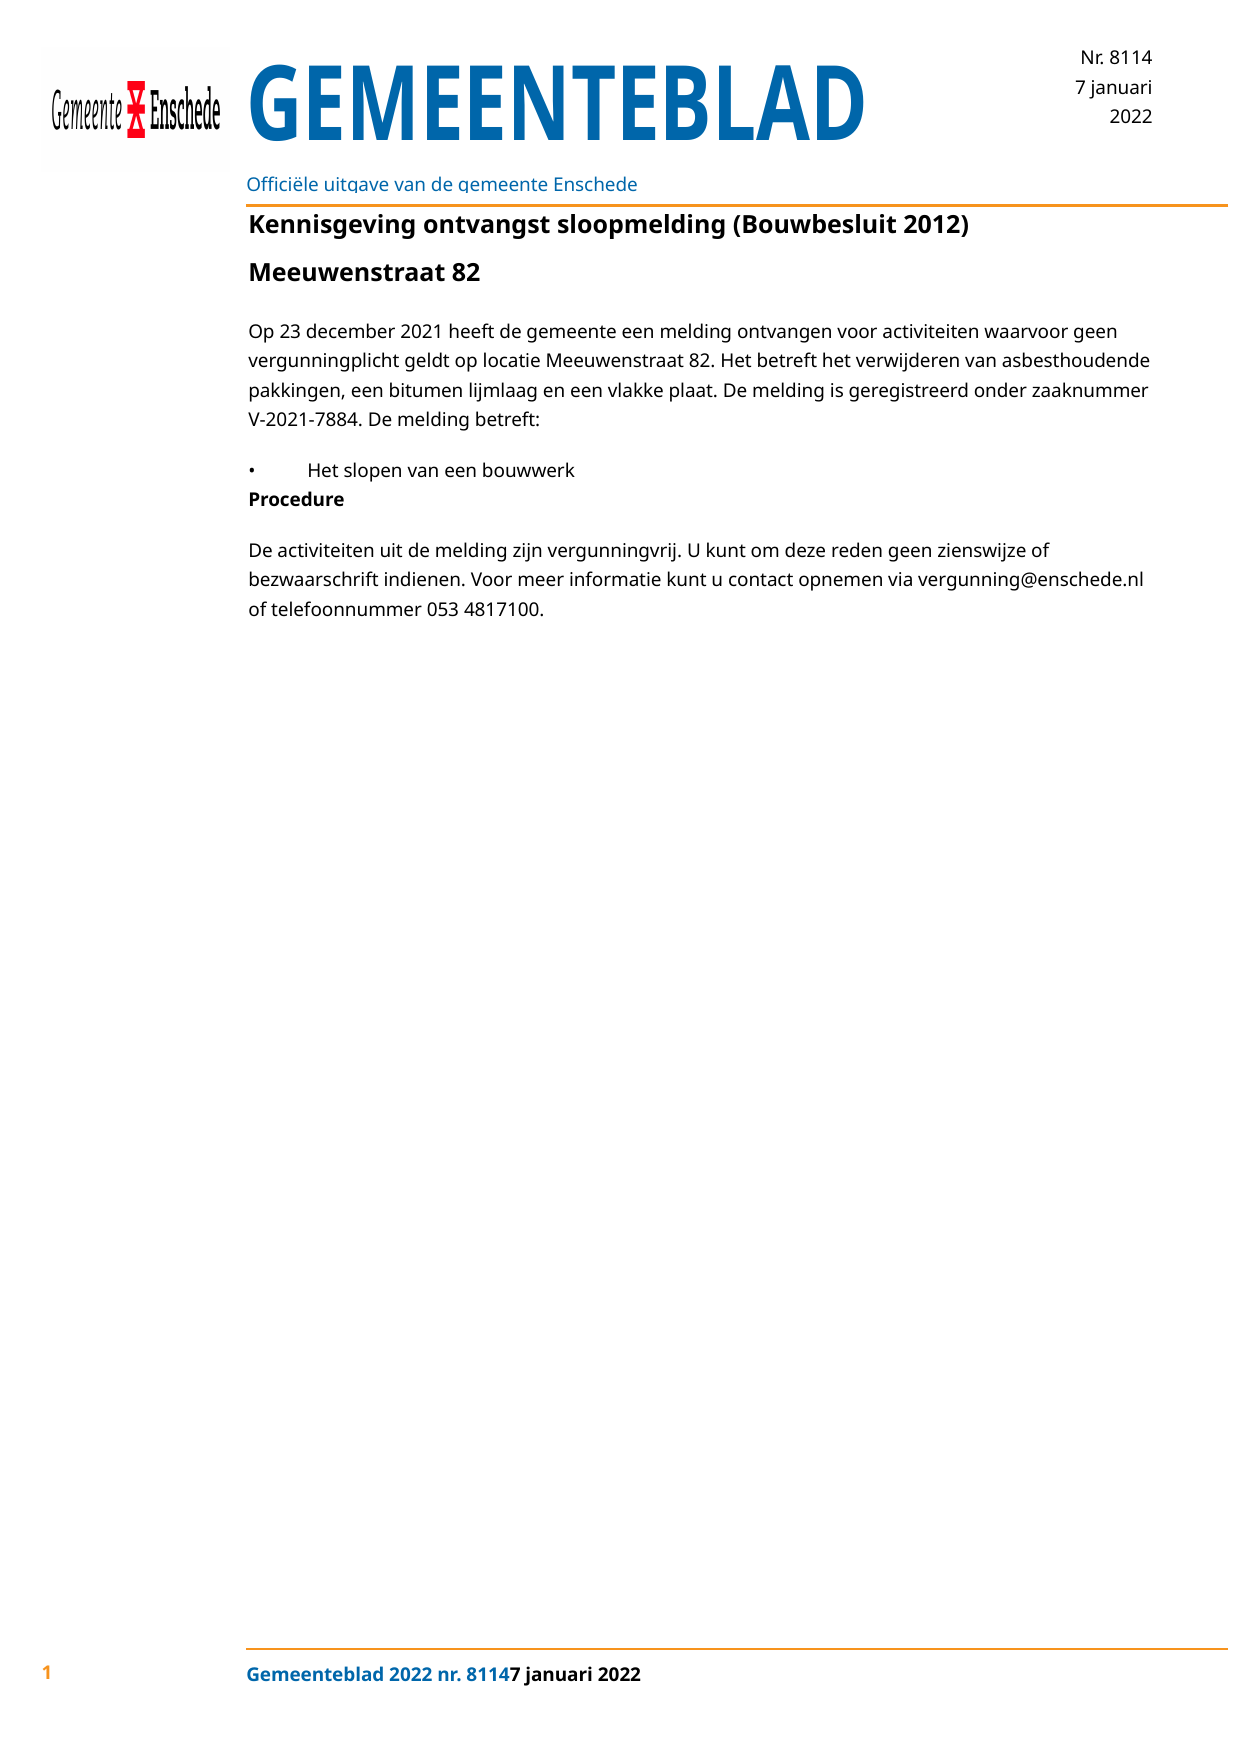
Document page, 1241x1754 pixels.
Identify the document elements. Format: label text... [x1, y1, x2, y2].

text Op 23 december 2021 heeft de gemeente een melding ontvangen voor activiteiten waarvoor geen vergunningplicht geldt op locatie Meeuwenstraat 82. Het betreft het verwijderen van asbesthoudende pakkingen, een bitumen lijmlaag en een vlakke plaat. De melding is geregistreerd onder zaaknummer V-2021-7884. De melding betreft: [248, 318, 1152, 432]
list Het slopen van een bouwwerk [248, 457, 1152, 483]
text De activiteiten uit de melding zijn vergunningvrij. U kunt om deze reden geen zienswijze of bezwaarschrift indienen. Voor meer informatie kunt u contact opnemen via vergunning@enschede.nl of telefoonnummer 053 4817100. [248, 537, 1152, 622]
text Procedure [248, 487, 1152, 512]
text Kennisgeving ontvangst sloopmelding (Bouwbesluit 2012) Meeuwenstraat 82 [248, 207, 1152, 288]
picture [41, 47, 231, 172]
